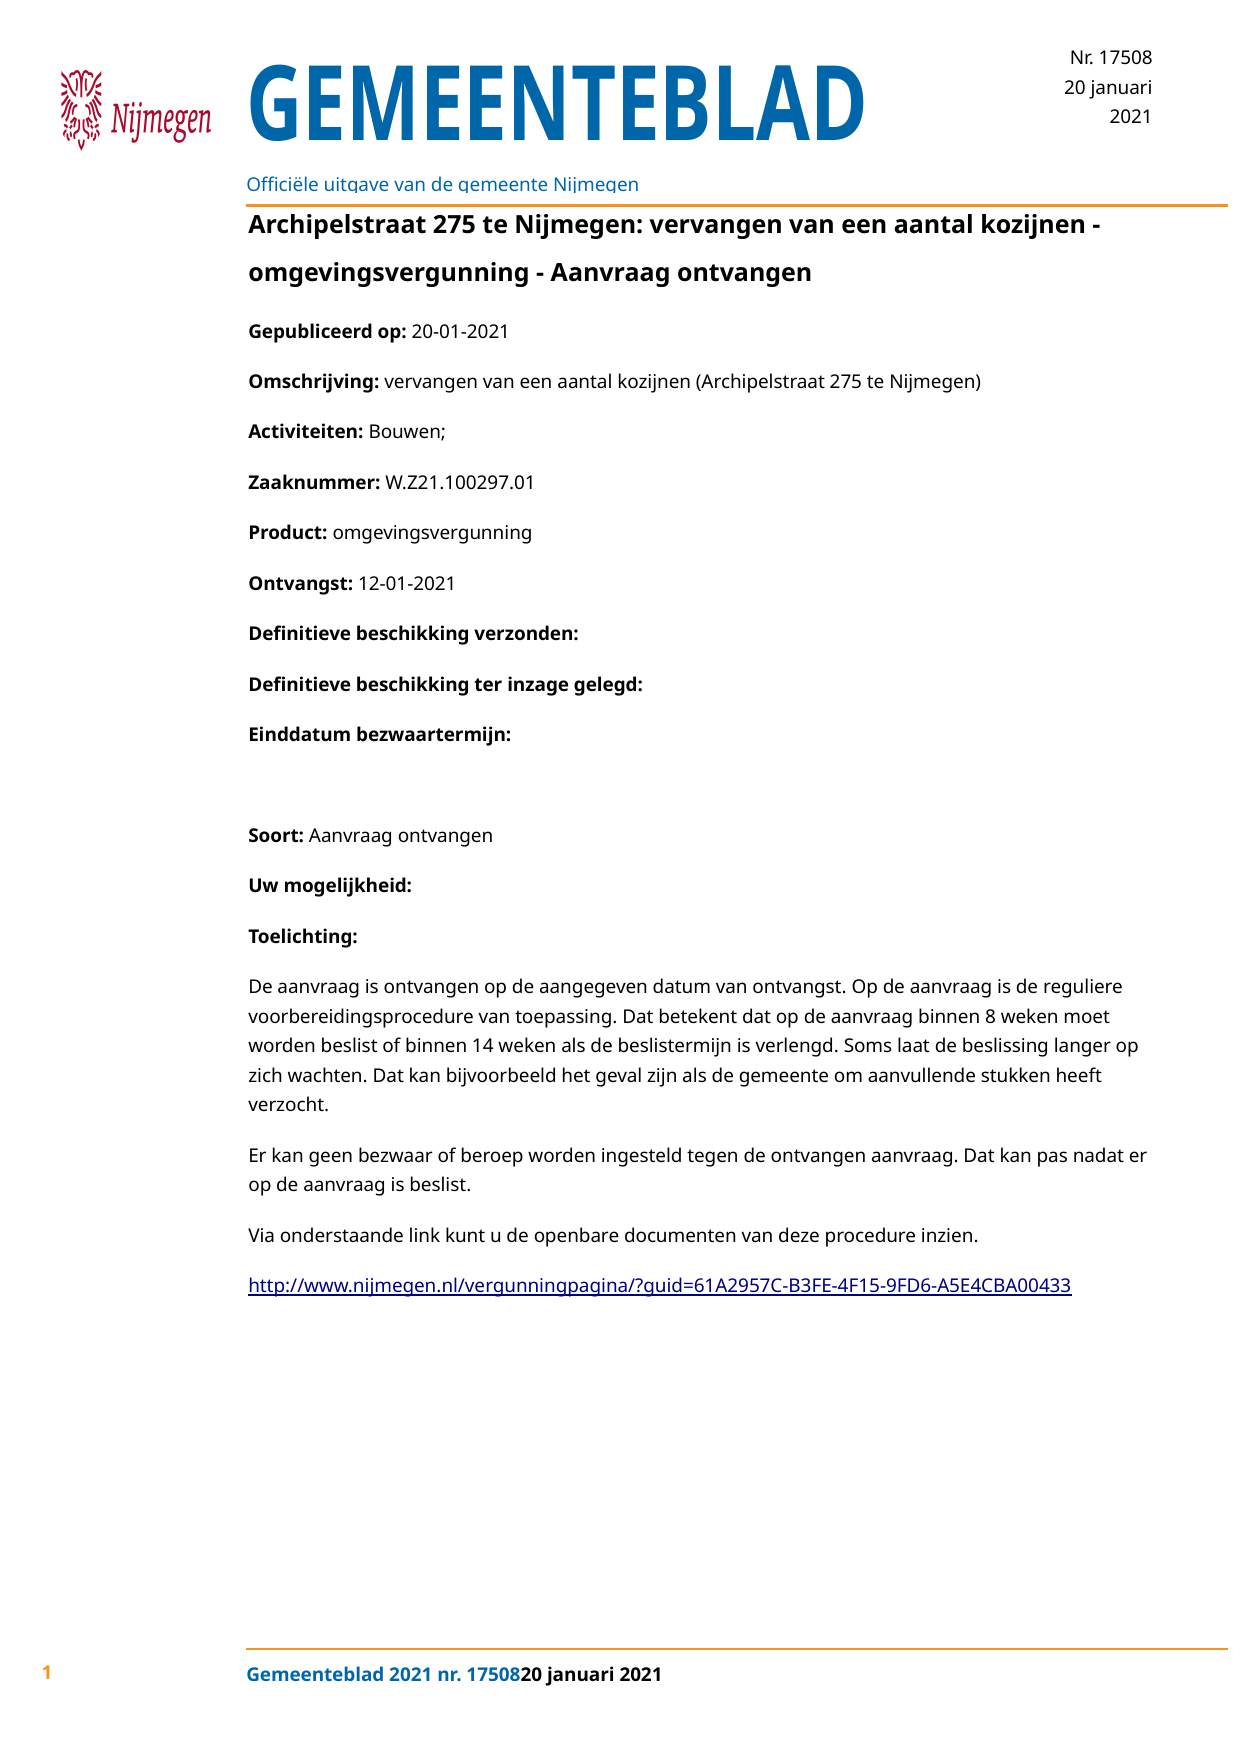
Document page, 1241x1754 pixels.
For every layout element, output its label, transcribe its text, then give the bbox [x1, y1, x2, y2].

text Via onderstaande link kunt u de openbare documenten van deze procedure inzien. [248, 1222, 1152, 1248]
text Activiteiten: Bouwen; [248, 419, 1152, 444]
text Definitieve beschikking verzonden: [248, 620, 1152, 646]
text Archipelstraat 275 te Nijmegen: vervangen van een aantal kozijnen - omgevingsvergunning - Aanvraag ontvangen [248, 207, 1152, 288]
text Gepubliceerd op: 20-01-2021 [248, 318, 1152, 344]
text http://www.nijmegen.nl/vergunningpagina/?guid=61A2957C-B3FE-4F15-9FD6-A5E4CBA00433 [248, 1272, 1152, 1298]
text De aanvraag is ontvangen op de aangegeven datum van ontvangst. Op de aanvraag is de reguliere voorbereidingsprocedure van toepassing. Dat betekent dat op de aanvraag binnen 8 weken moet worden beslist of binnen 14 weken als de beslistermijn is verlengd. Soms laat de beslissing langer op zich wachten. Dat kan bijvoorbeeld het geval zijn als de gemeente om aanvullende stukken heeft verzocht. [248, 973, 1152, 1117]
text Er kan geen bezwaar of beroep worden ingesteld tegen de ontvangen aanvraag. Dat kan pas nadat er op de aanvraag is beslist. [248, 1142, 1152, 1197]
text Soort: Aanvraag ontvangen [248, 822, 1152, 848]
text Toelichting: [248, 923, 1152, 949]
text Definitieve beschikking ter inzage gelegd: [248, 671, 1152, 697]
picture [41, 47, 231, 172]
text Product: omgevingsvergunning [248, 519, 1152, 545]
text Einddatum bezwaartermijn: [248, 721, 1152, 747]
text Zaaknummer: W.Z21.100297.01 [248, 469, 1152, 495]
text Ontvangst: 12-01-2021 [248, 570, 1152, 596]
text Uw mogelijkheid: [248, 872, 1152, 898]
text Omschrijving: vervangen van een aantal kozijnen (Archipelstraat 275 te Nijmegen) [248, 368, 1152, 394]
